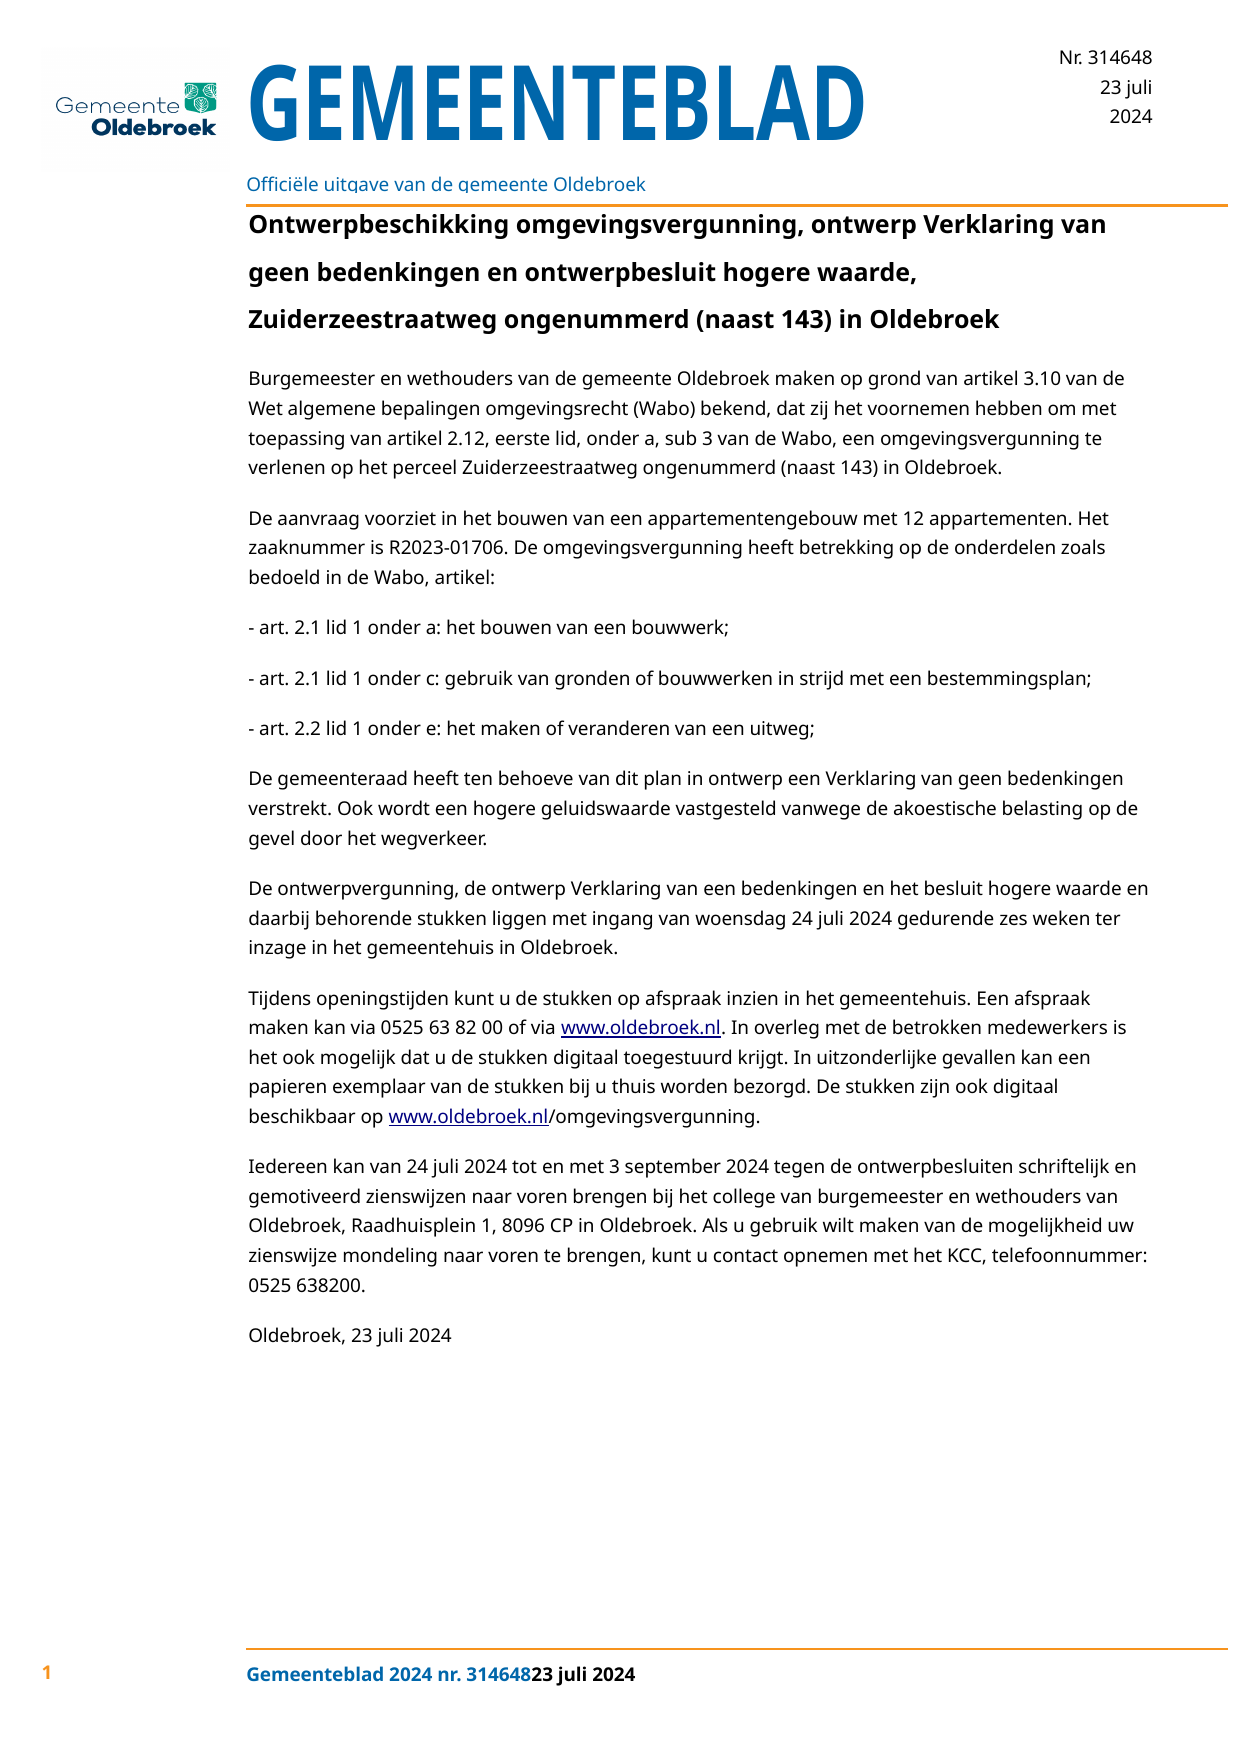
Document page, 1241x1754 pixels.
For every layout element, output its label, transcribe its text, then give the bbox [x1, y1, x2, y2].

text Ontwerpbeschikking omgevingsvergunning, ontwerp Verklaring van geen bedenkingen en ontwerpbesluit hogere waarde, Zuiderzeestraatweg ongenummerd (naast 143) in Oldebroek [248, 207, 1152, 336]
text - art. 2.1 lid 1 onder c: gebruik van gronden of bouwwerken in strijd met een bestemmingsplan; [248, 665, 1152, 690]
text De ontwerpvergunning, de ontwerp Verklaring van een bedenkingen en het besluit hogere waarde en daarbij behorende stukken liggen met ingang van woensdag 24 juli 2024 gedurende zes weken ter inzage in het gemeentehuis in Oldebroek. [248, 875, 1152, 960]
text De aanvraag voorziet in het bouwen van een appartementengebouw met 12 appartementen. Het zaaknummer is R2023-01706. De omgevingsvergunning heeft betrekking op de onderdelen zoals bedoeld in de Wabo, artikel: [248, 505, 1152, 589]
text - art. 2.2 lid 1 onder e: het maken of veranderen van een uitweg; [248, 715, 1152, 741]
text Oldebroek, 23 juli 2024 [248, 1322, 1152, 1348]
text - art. 2.1 lid 1 onder a: het bouwen van een bouwwerk; [248, 614, 1152, 640]
text Tijdens openingstijden kunt u de stukken op afspraak inzien in het gemeentehuis. Een afspraak maken kan via 0525 63 82 00 of via www.oldebroek.nl. In overleg met de betrokken medewerkers is het ook mogelijk dat u de stukken digitaal toegestuurd krijgt. In uitzonderlijke gevallen kan een papieren exemplaar van de stukken bij u thuis worden bezorgd. De stukken zijn ook digitaal beschikbaar op www.oldebroek.nl/omgevingsvergunning. [248, 985, 1152, 1129]
picture [41, 47, 231, 172]
text Iedereen kan van 24 juli 2024 tot en met 3 september 2024 tegen de ontwerpbesluiten schriftelijk en gemotiveerd zienswijzen naar voren brengen bij het college van burgemeester en wethouders van Oldebroek, Raadhuisplein 1, 8096 CP in Oldebroek. Als u gebruik wilt maken van de mogelijkheid uw zienswijze mondeling naar voren te brengen, kunt u contact opnemen met het KCC, telefoonnummer: 0525 638200. [248, 1153, 1152, 1297]
text Burgemeester en wethouders van de gemeente Oldebroek maken op grond van artikel 3.10 van de Wet algemene bepalingen omgevingsrecht (Wabo) bekend, dat zij het voornemen hebben om met toepassing van artikel 2.12, eerste lid, onder a, sub 3 van de Wabo, een omgevingsvergunning te verlenen op het perceel Zuiderzeestraatweg ongenummerd (naast 143) in Oldebroek. [248, 366, 1152, 480]
text De gemeenteraad heeft ten behoeve van dit plan in ontwerp een Verklaring van geen bedenkingen verstrekt. Ook wordt een hogere geluidswaarde vastgesteld vanwege de akoestische belasting op de gevel door het wegverkeer. [248, 766, 1152, 850]
